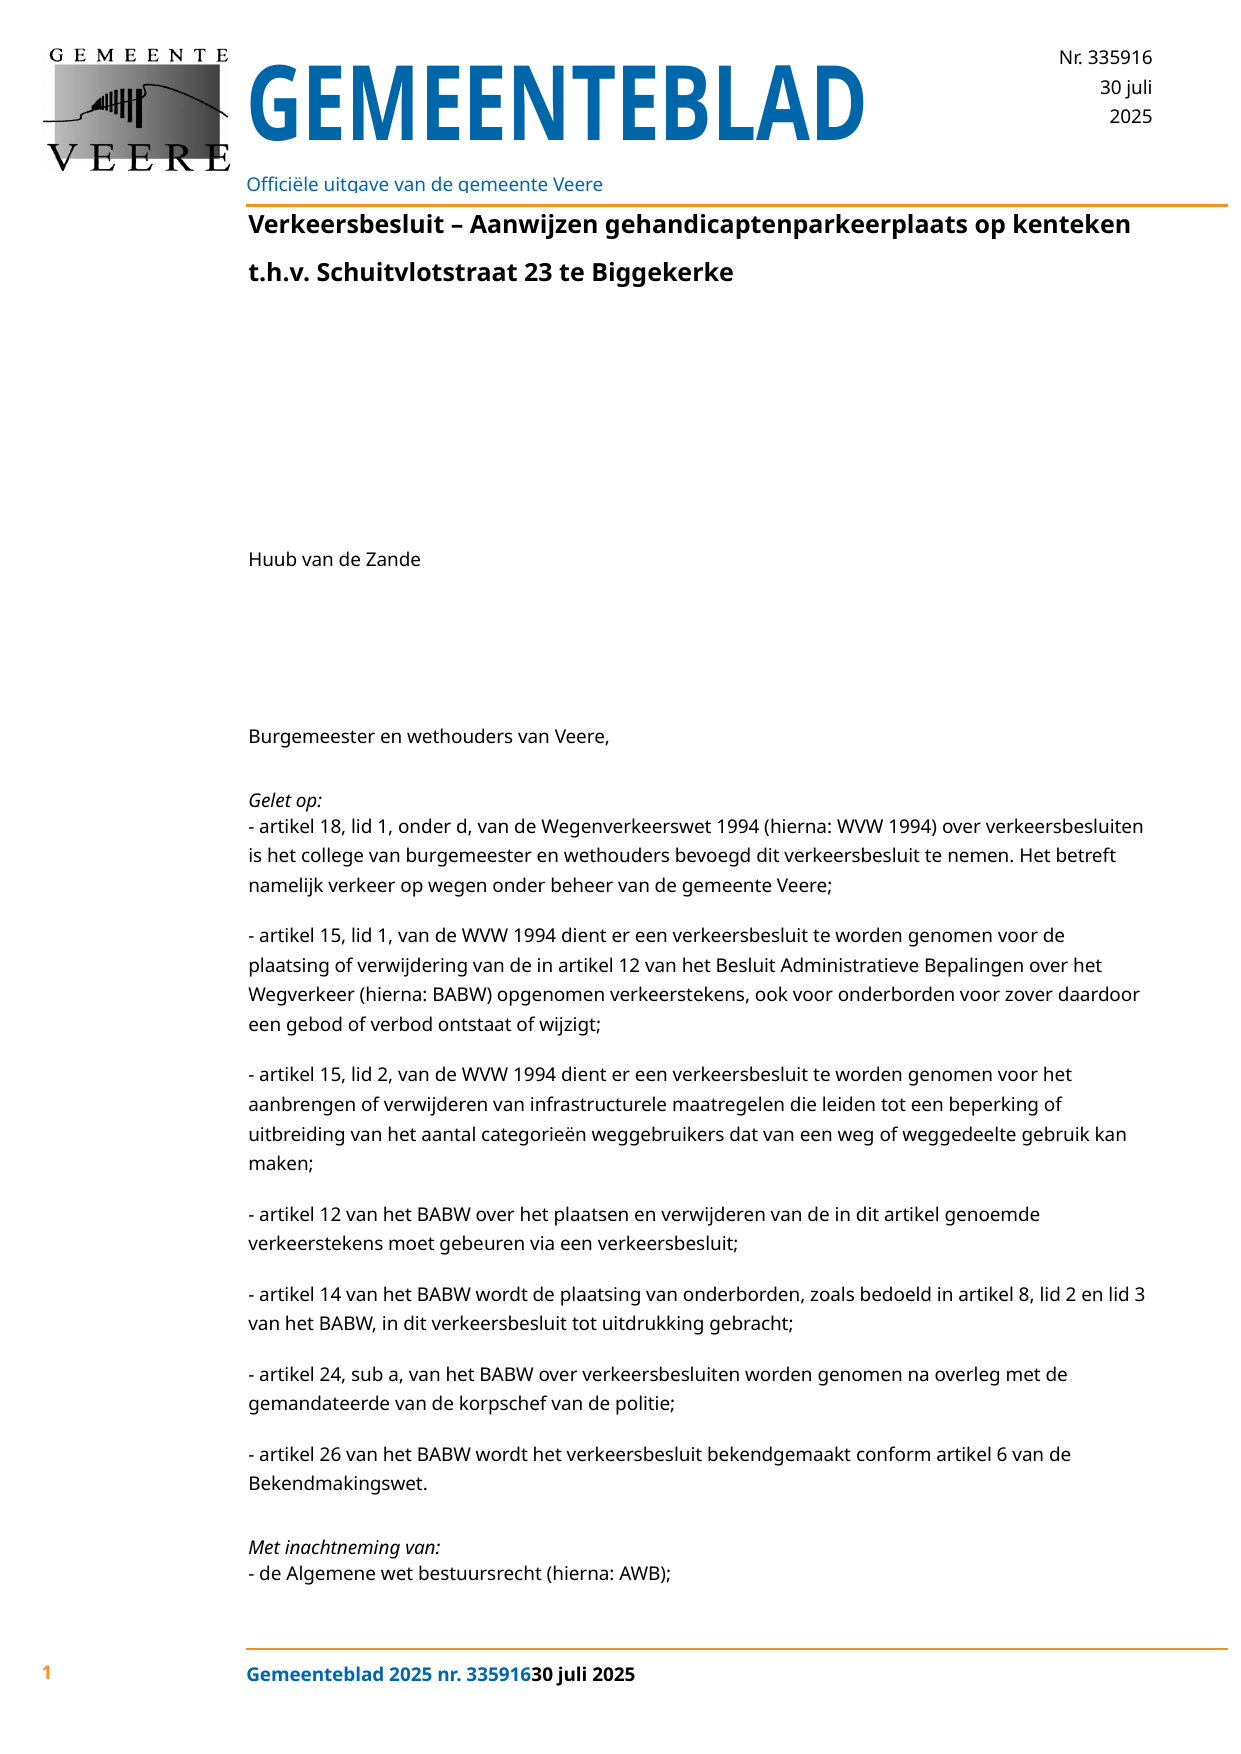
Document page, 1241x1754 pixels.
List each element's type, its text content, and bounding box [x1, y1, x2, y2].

text - artikel 26 van het BABW wordt het verkeersbesluit bekendgemaakt conform artikel 6 van de Bekendmakingswet. [248, 1441, 1152, 1496]
picture [41, 47, 231, 172]
text Gelet op: [248, 787, 1152, 813]
text - de Algemene wet bestuursrecht (hierna: AWB); [248, 1560, 1152, 1586]
text - artikel 14 van het BABW wordt de plaatsing van onderborden, zoals bedoeld in artikel 8, lid 2 en lid 3 van het BABW, in dit verkeersbesluit tot uitdrukking gebracht; [248, 1281, 1152, 1336]
text Huub van de Zande [248, 546, 1152, 571]
text Verkeersbesluit – Aanwijzen gehandicaptenparkeerplaats op kenteken t.h.v. Schuitvlotstraat 23 te Biggekerke [248, 207, 1152, 288]
text - artikel 12 van het BABW over het plaatsen en verwijderen van de in dit artikel genoemde verkeerstekens moet gebeuren via een verkeersbesluit; [248, 1201, 1152, 1256]
text - artikel 15, lid 1, van de WVW 1994 dient er een verkeersbesluit te worden genomen voor de plaatsing of verwijdering van de in artikel 12 van het Besluit Administratieve Bepalingen over het Wegverkeer (hierna: BABW) opgenomen verkeerstekens, ook voor onderborden voor zover daardoor een gebod of verbod ontstaat of wijzigt; [248, 922, 1152, 1037]
text Met inachtneming van: [248, 1534, 1152, 1560]
text - artikel 24, sub a, van het BABW over verkeersbesluiten worden genomen na overleg met de gemandateerde van de korpschef van de politie; [248, 1361, 1152, 1416]
text - artikel 15, lid 2, van de WVW 1994 dient er een verkeersbesluit te worden genomen voor het aanbrengen of verwijderen van infrastructurele maatregelen die leiden tot een beperking of uitbreiding van het aantal categorieën weggebruikers dat van een weg of weggedeelte gebruik kan maken; [248, 1062, 1152, 1176]
text - artikel 18, lid 1, onder d, van de Wegenverkeerswet 1994 (hierna: WVW 1994) over verkeersbesluiten is het college van burgemeester en wethouders bevoegd dit verkeersbesluit te nemen. Het betreft namelijk verkeer op wegen onder beheer van de gemeente Veere; [248, 813, 1152, 898]
text Burgemeester en wethouders van Veere, [248, 723, 1152, 749]
